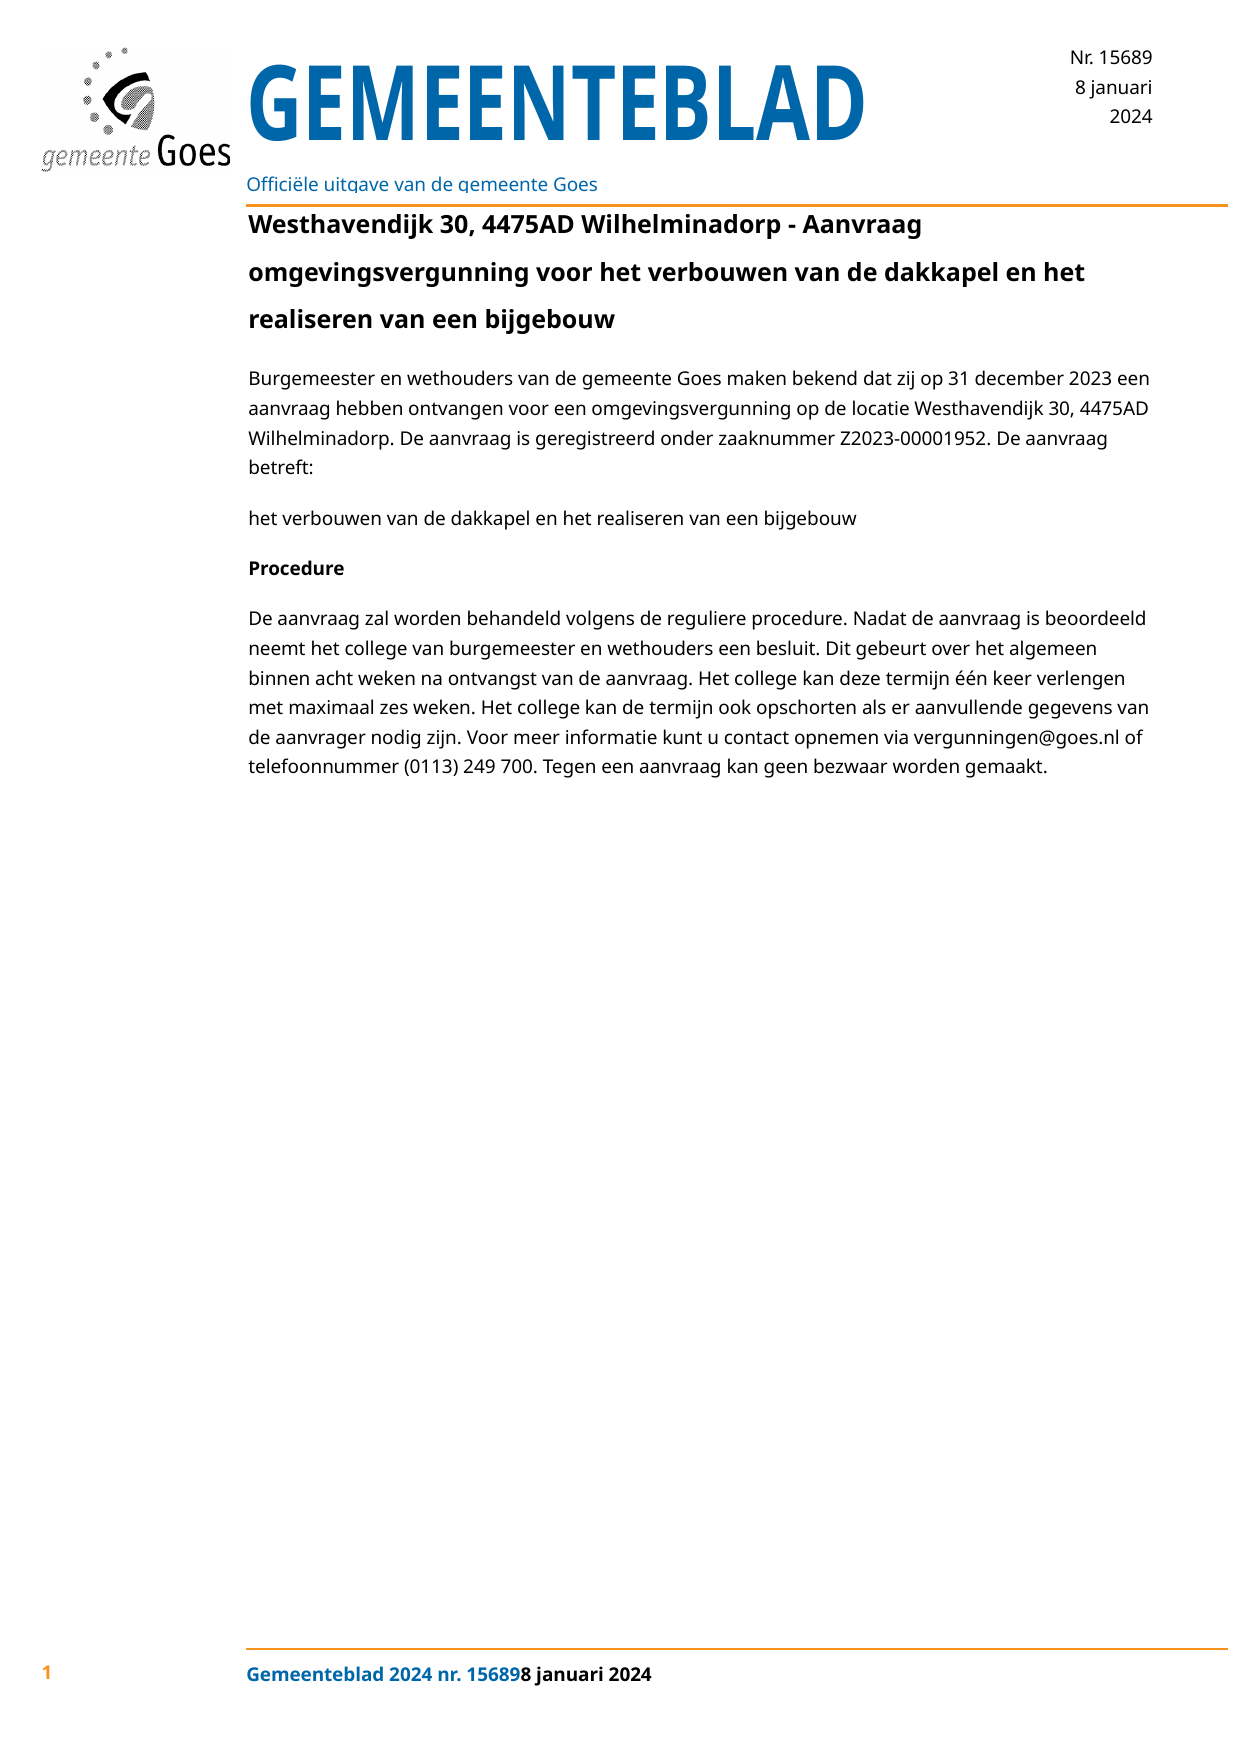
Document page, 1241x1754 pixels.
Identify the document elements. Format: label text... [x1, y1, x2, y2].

text Procedure [248, 555, 1152, 581]
text De aanvraag zal worden behandeld volgens de reguliere procedure. Nadat de aanvraag is beoordeeld neemt het college van burgemeester en wethouders een besluit. Dit gebeurt over het algemeen binnen acht weken na ontvangst van de aanvraag. Het college kan deze termijn één keer verlengen met maximaal zes weken. Het college kan de termijn ook opschorten als er aanvullende gegevens van de aanvrager nodig zijn. Voor meer informatie kunt u contact opnemen via vergunningen@goes.nl of telefoonnummer (0113) 249 700. Tegen een aanvraag kan geen bezwaar worden gemaakt. [248, 606, 1152, 779]
picture [41, 47, 231, 172]
text het verbouwen van de dakkapel en het realiseren van een bijgebouw [248, 505, 1152, 530]
text Burgemeester en wethouders van de gemeente Goes maken bekend dat zij op 31 december 2023 een aanvraag hebben ontvangen voor een omgevingsvergunning op de locatie Westhavendijk 30, 4475AD Wilhelminadorp. De aanvraag is geregistreerd onder zaaknummer Z2023-00001952. De aanvraag betreft: [248, 366, 1152, 480]
text Westhavendijk 30, 4475AD Wilhelminadorp - Aanvraag omgevingsvergunning voor het verbouwen van de dakkapel en het realiseren van een bijgebouw [248, 207, 1152, 336]
